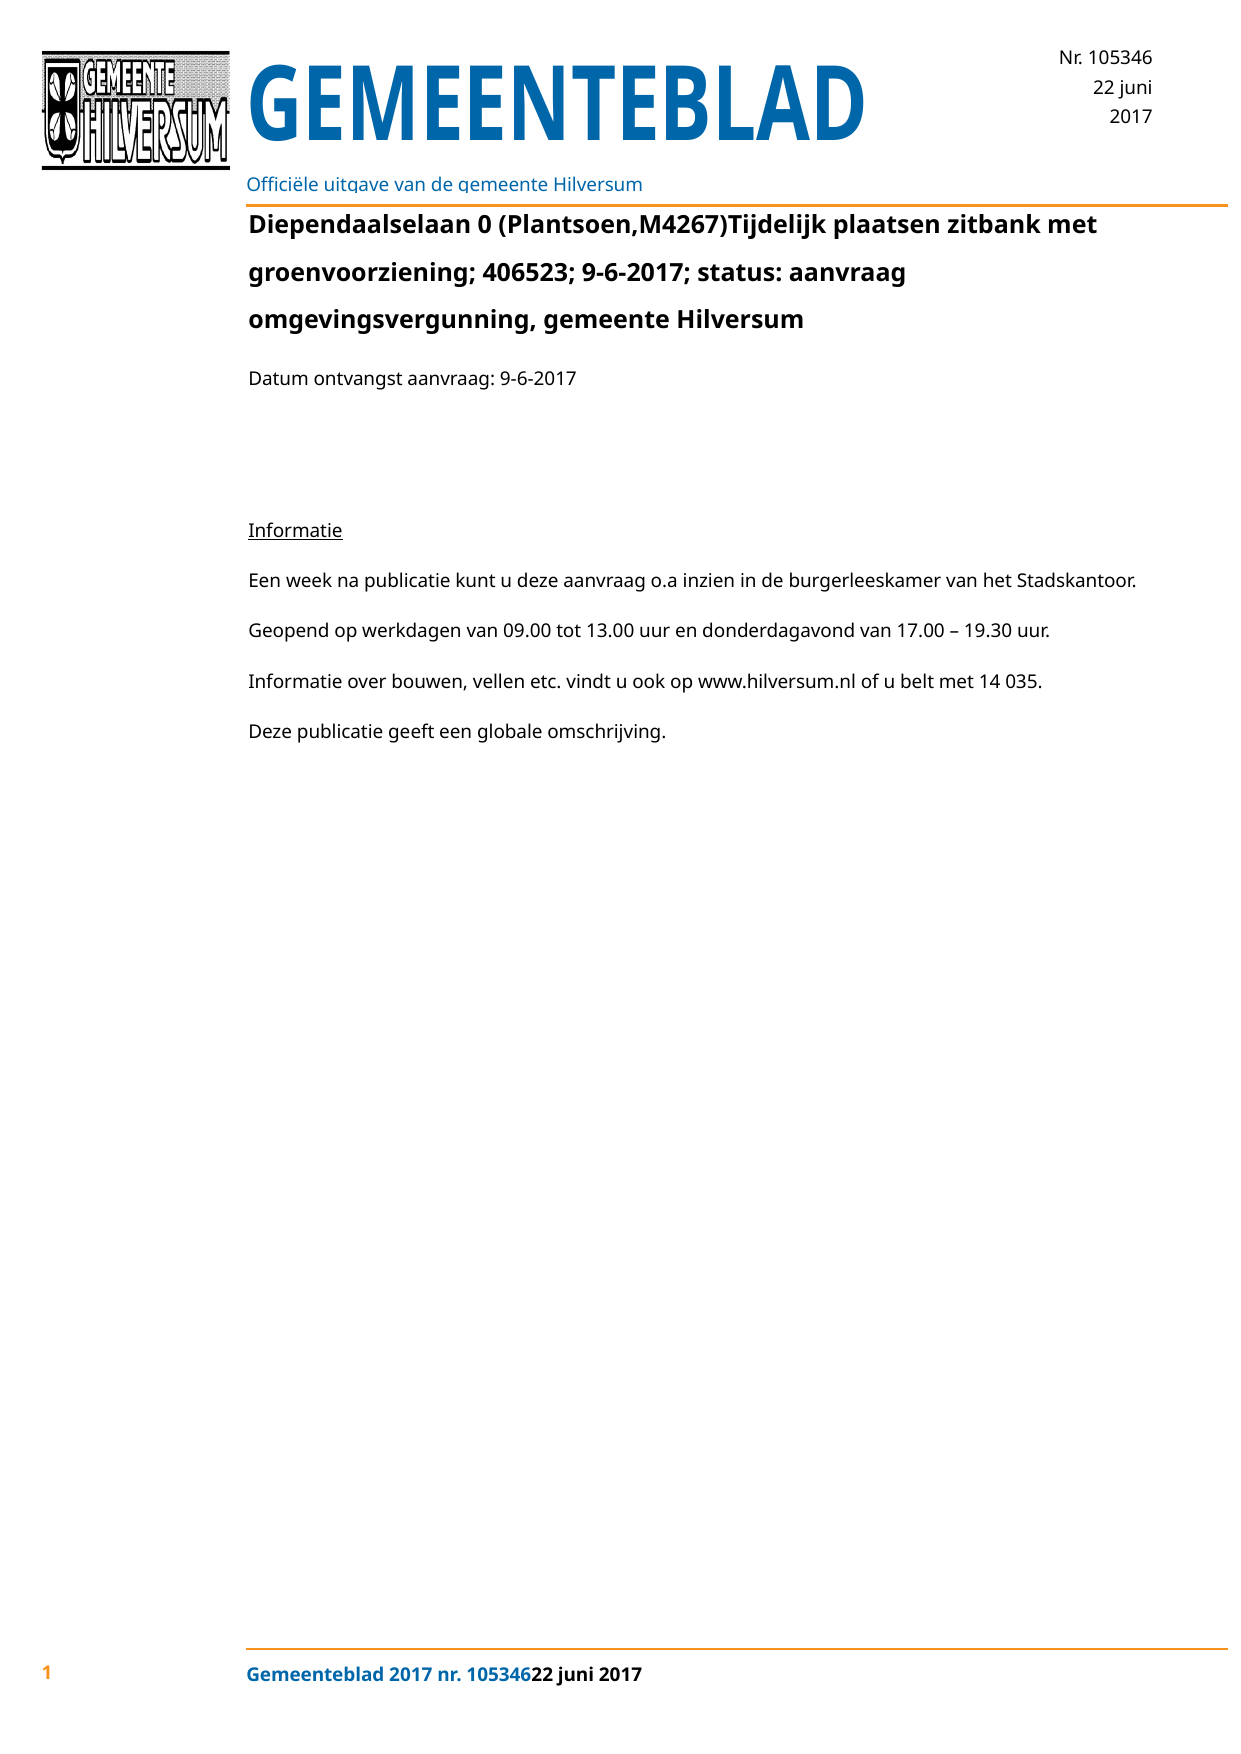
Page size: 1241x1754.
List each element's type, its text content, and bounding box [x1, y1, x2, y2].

text Datum ontvangst aanvraag: 9-6-2017 [248, 366, 1152, 391]
text Deze publicatie geeft een globale omschrijving. [248, 718, 1152, 744]
text Diependaalselaan 0 (Plantsoen,M4267)Tijdelijk plaatsen zitbank met groenvoorziening; 406523; 9-6-2017; status: aanvraag omgevingsvergunning, gemeente Hilversum [248, 207, 1152, 336]
text Een week na publicatie kunt u deze aanvraag o.a inzien in de burgerleeskamer van het Stadskantoor. [248, 567, 1152, 593]
text Informatie over bouwen, vellen etc. vindt u ook op www.hilversum.nl of u belt met 14 035. [248, 668, 1152, 694]
picture [41, 47, 231, 172]
text Informatie [248, 517, 1152, 542]
text Geopend op werkdagen van 09.00 tot 13.00 uur en donderdagavond van 17.00 – 19.30 uur. [248, 618, 1152, 643]
